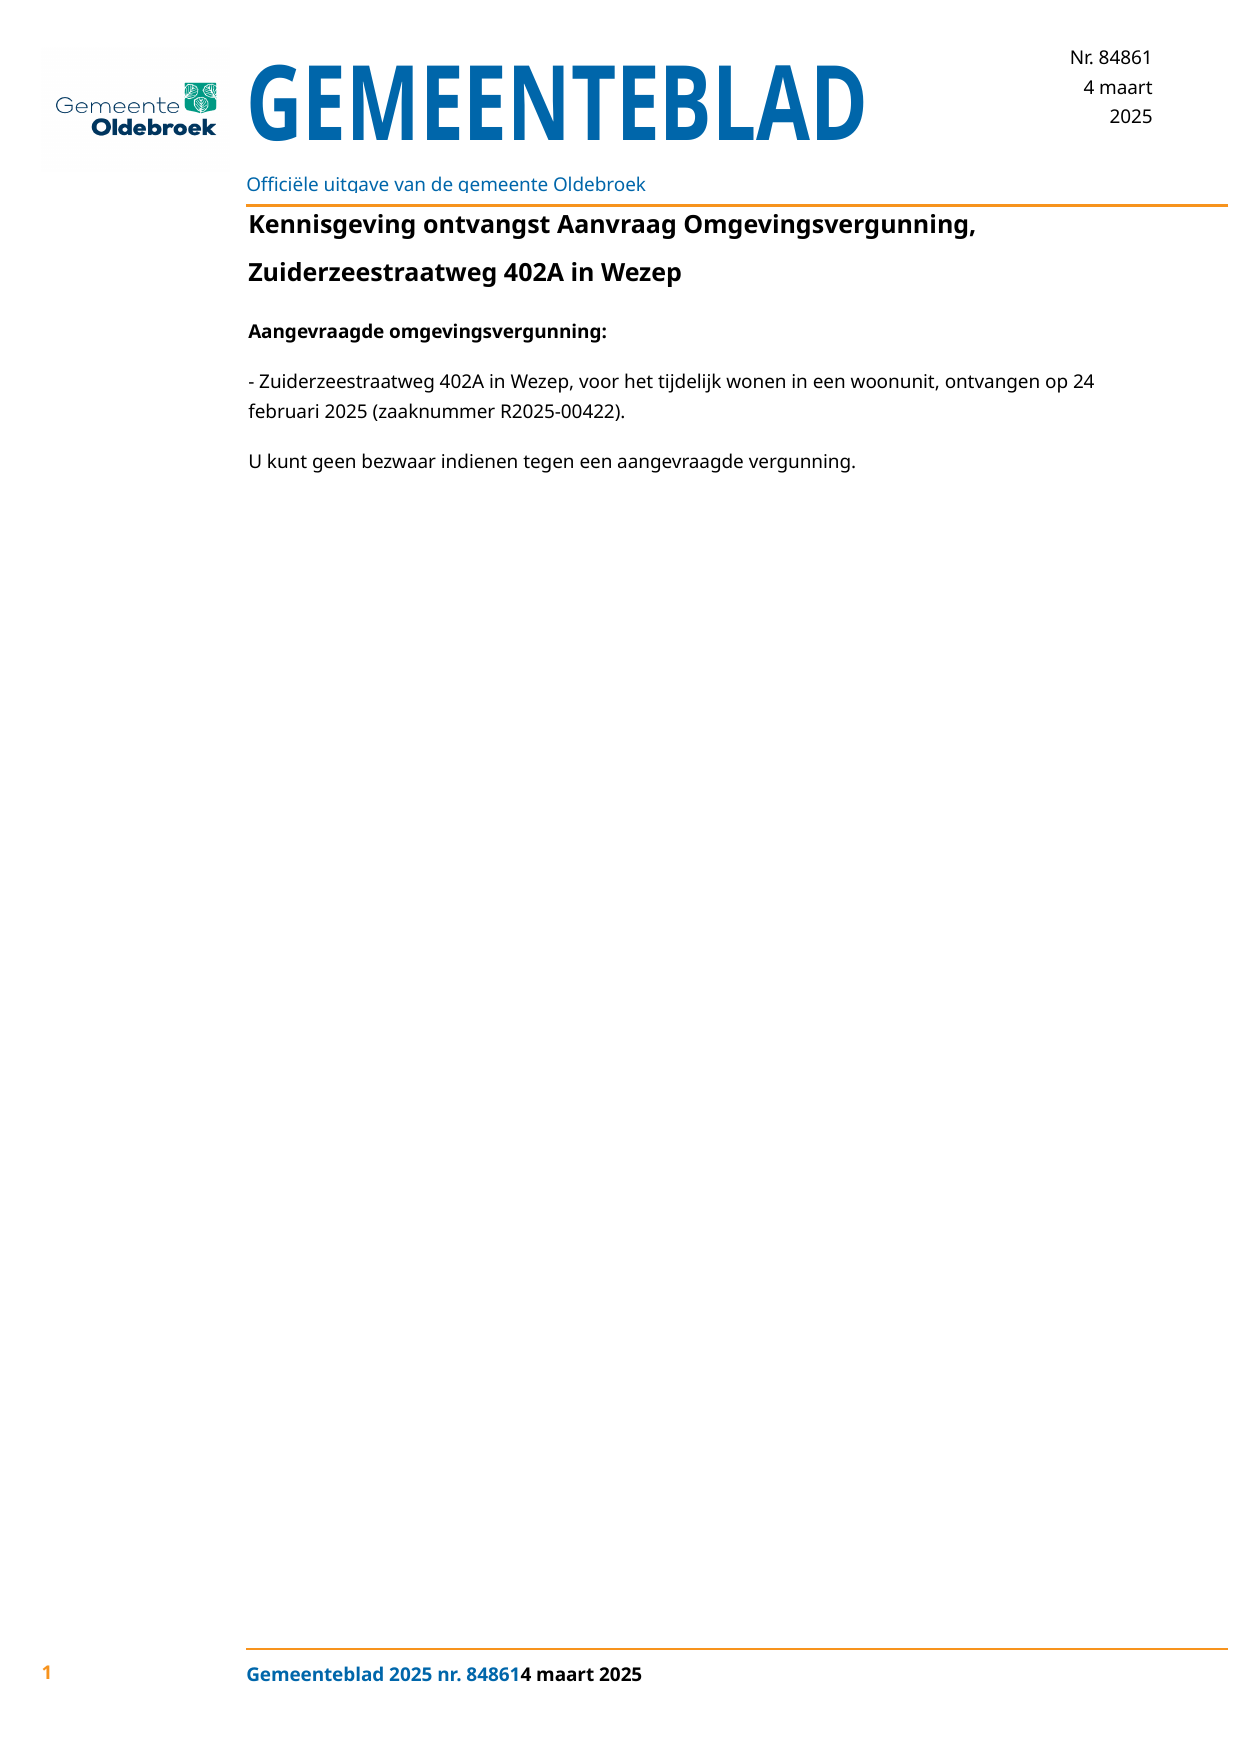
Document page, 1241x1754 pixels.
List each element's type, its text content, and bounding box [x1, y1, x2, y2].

text Aangevraagde omgevingsvergunning: [248, 318, 1152, 344]
text Kennisgeving ontvangst Aanvraag Omgevingsvergunning, Zuiderzeestraatweg 402A in Wezep [248, 207, 1152, 288]
text U kunt geen bezwaar indienen tegen een aangevraagde vergunning. [248, 448, 1152, 474]
text - Zuiderzeestraatweg 402A in Wezep, voor het tijdelijk wonen in een woonunit, ontvangen op 24 februari 2025 (zaaknummer R2025-00422). [248, 368, 1152, 424]
picture [41, 47, 231, 172]
